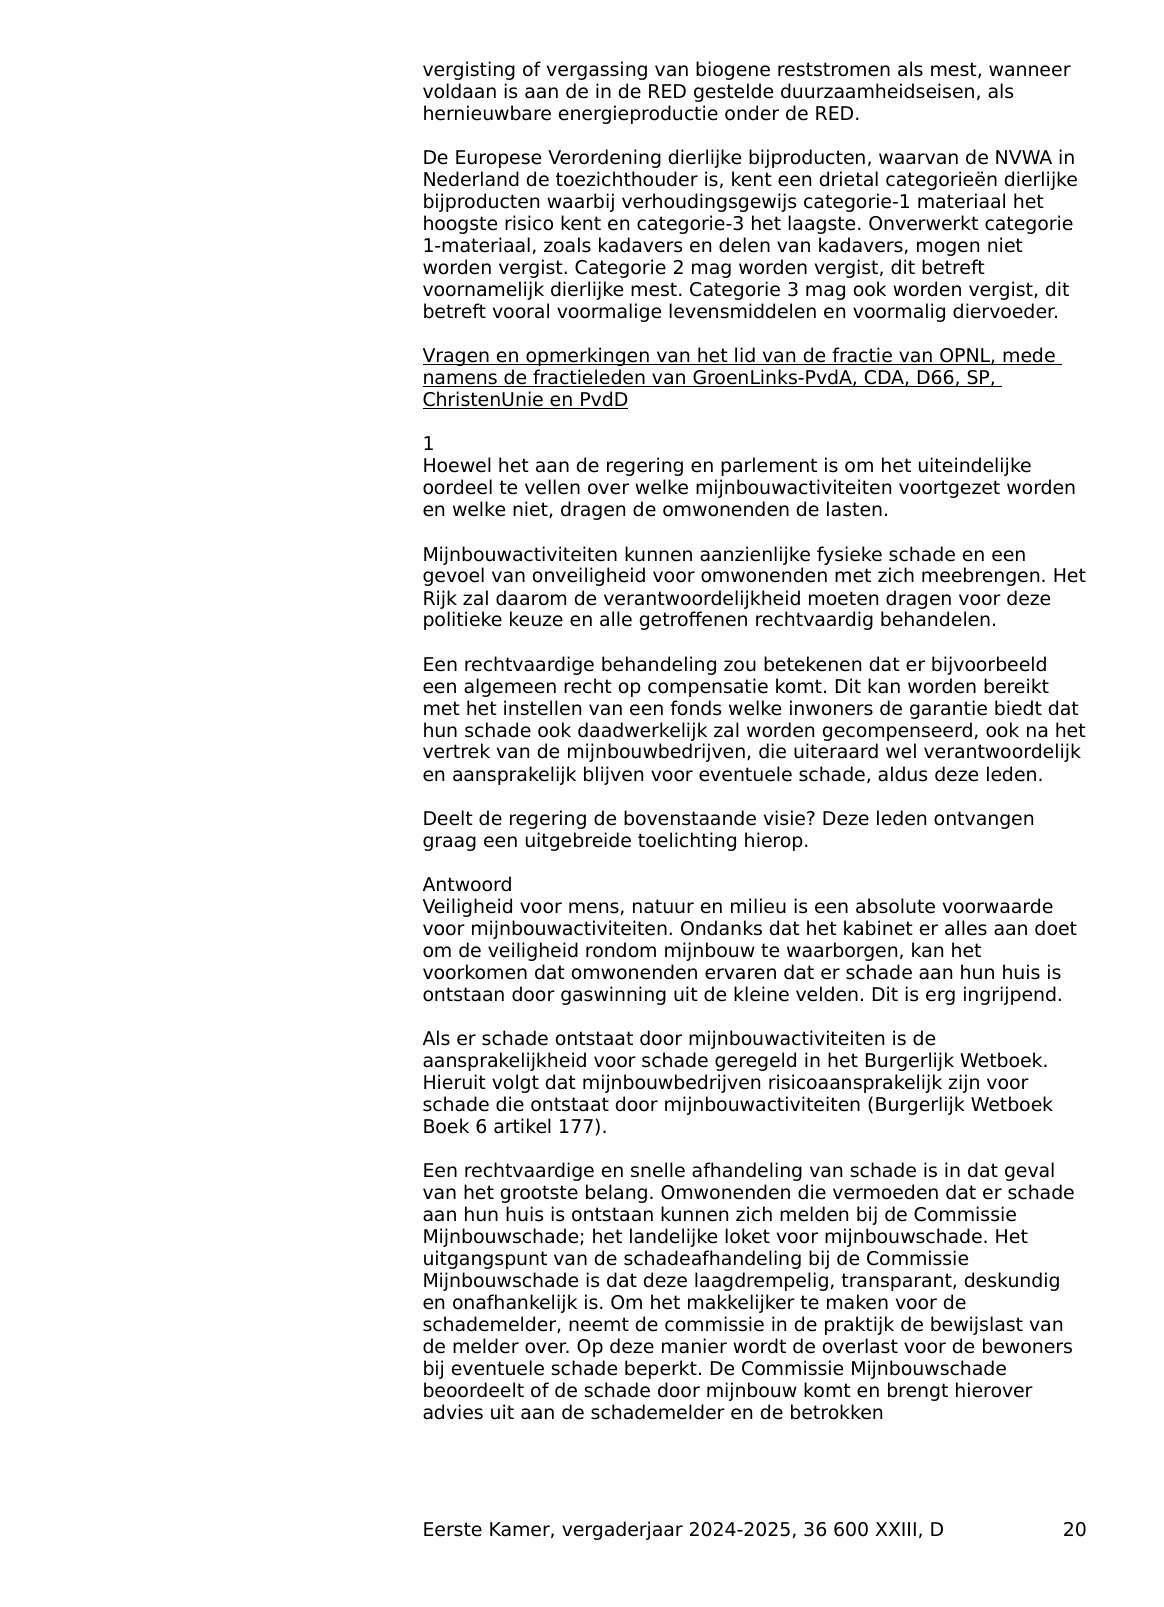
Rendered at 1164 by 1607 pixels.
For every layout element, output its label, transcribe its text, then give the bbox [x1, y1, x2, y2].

text Mijnbouwactiviteiten kunnen aanzienlijke fysieke schade en een gevoel van onveiligheid voor omwonenden met zich meebrengen. Het Rijk zal daarom de verantwoordelijkheid moeten dragen voor deze politieke keuze en alle getroffenen rechtvaardig behandelen. [422, 543, 1087, 631]
text Hoewel het aan de regering en parlement is om het uiteindelijke oordeel te vellen over welke mijnbouwactiviteiten voortgezet worden en welke niet, dragen de omwonenden de lasten. [422, 455, 1087, 521]
text Als er schade ontstaat door mijnbouwactiviteiten is de aansprakelijkheid voor schade geregeld in het Burgerlijk Wetboek. Hieruit volgt dat mijnbouwbedrijven risicoaansprakelijk zijn voor schade die ontstaat door mijnbouwactiviteiten (Burgerlijk Wetboek Boek 6 artikel 177). [422, 1028, 1087, 1138]
text 1 [422, 433, 1087, 455]
text Antwoord [422, 874, 1087, 896]
text De Europese Verordening dierlijke bijproducten, waarvan de NVWA in Nederland de toezichthouder is, kent een drietal categorieën dierlijke bijproducten waarbij verhoudingsgewijs categorie-1 materiaal het hoogste risico kent en categorie-3 het laagste. Onverwerkt categorie 1-materiaal, zoals kadavers en delen van kadavers, mogen niet worden vergist. Categorie 2 mag worden vergist, dit betreft voornamelijk dierlijke mest. Categorie 3 mag ook worden vergist, dit betreft vooral voormalige levensmiddelen en voormalig diervoeder. [422, 147, 1087, 323]
text Deelt de regering de bovenstaande visie? Deze leden ontvangen graag een uitgebreide toelichting hierop. [422, 808, 1087, 852]
text Veiligheid voor mens, natuur en milieu is een absolute voorwaarde voor mijnbouwactiviteiten. Ondanks dat het kabinet er alles aan doet om de veiligheid rondom mijnbouw te waarborgen, kan het voorkomen dat omwonenden ervaren dat er schade aan hun huis is ontstaan door gaswinning uit de kleine velden. Dit is erg ingrijpend. [422, 896, 1087, 1006]
text Een rechtvaardige en snelle afhandeling van schade is in dat geval van het grootste belang. Omwonenden die vermoeden dat er schade aan hun huis is ontstaan kunnen zich melden bij de Commissie Mijnbouwschade; het landelijke loket voor mijnbouwschade. Het uitgangspunt van de schadeafhandeling bij de Commissie Mijnbouwschade is dat deze laagdrempelig, transparant, deskundig en onafhankelijk is. Om het makkelijker te maken voor de schademelder, neemt de commissie in de praktijk de bewijslast van de melder over. Op deze manier wordt de overlast voor de bewoners bij eventuele schade beperkt. De Commissie Mijnbouwschade beoordeelt of de schade door mijnbouw komt en brengt hierover advies uit aan de schademelder en de betrokken [422, 1160, 1087, 1424]
text vergisting of vergassing van biogene reststromen als mest, wanneer voldaan is aan de in de RED gestelde duurzaamheidseisen, als hernieuwbare energieproductie onder de RED. [422, 59, 1087, 125]
subtitle Vragen en opmerkingen van het lid van de fractie van OPNL, mede namens de fractieleden van GroenLinks-PvdA, CDA, D66, SP, ChristenUnie en PvdD [422, 345, 1087, 411]
text Een rechtvaardige behandeling zou betekenen dat er bijvoorbeeld een algemeen recht op compensatie komt. Dit kan worden bereikt met het instellen van een fonds welke inwoners de garantie biedt dat hun schade ook daadwerkelijk zal worden gecompenseerd, ook na het vertrek van de mijnbouwbedrijven, die uiteraard wel verantwoordelijk en aansprakelijk blijven voor eventuele schade, aldus deze leden. [422, 653, 1087, 785]
